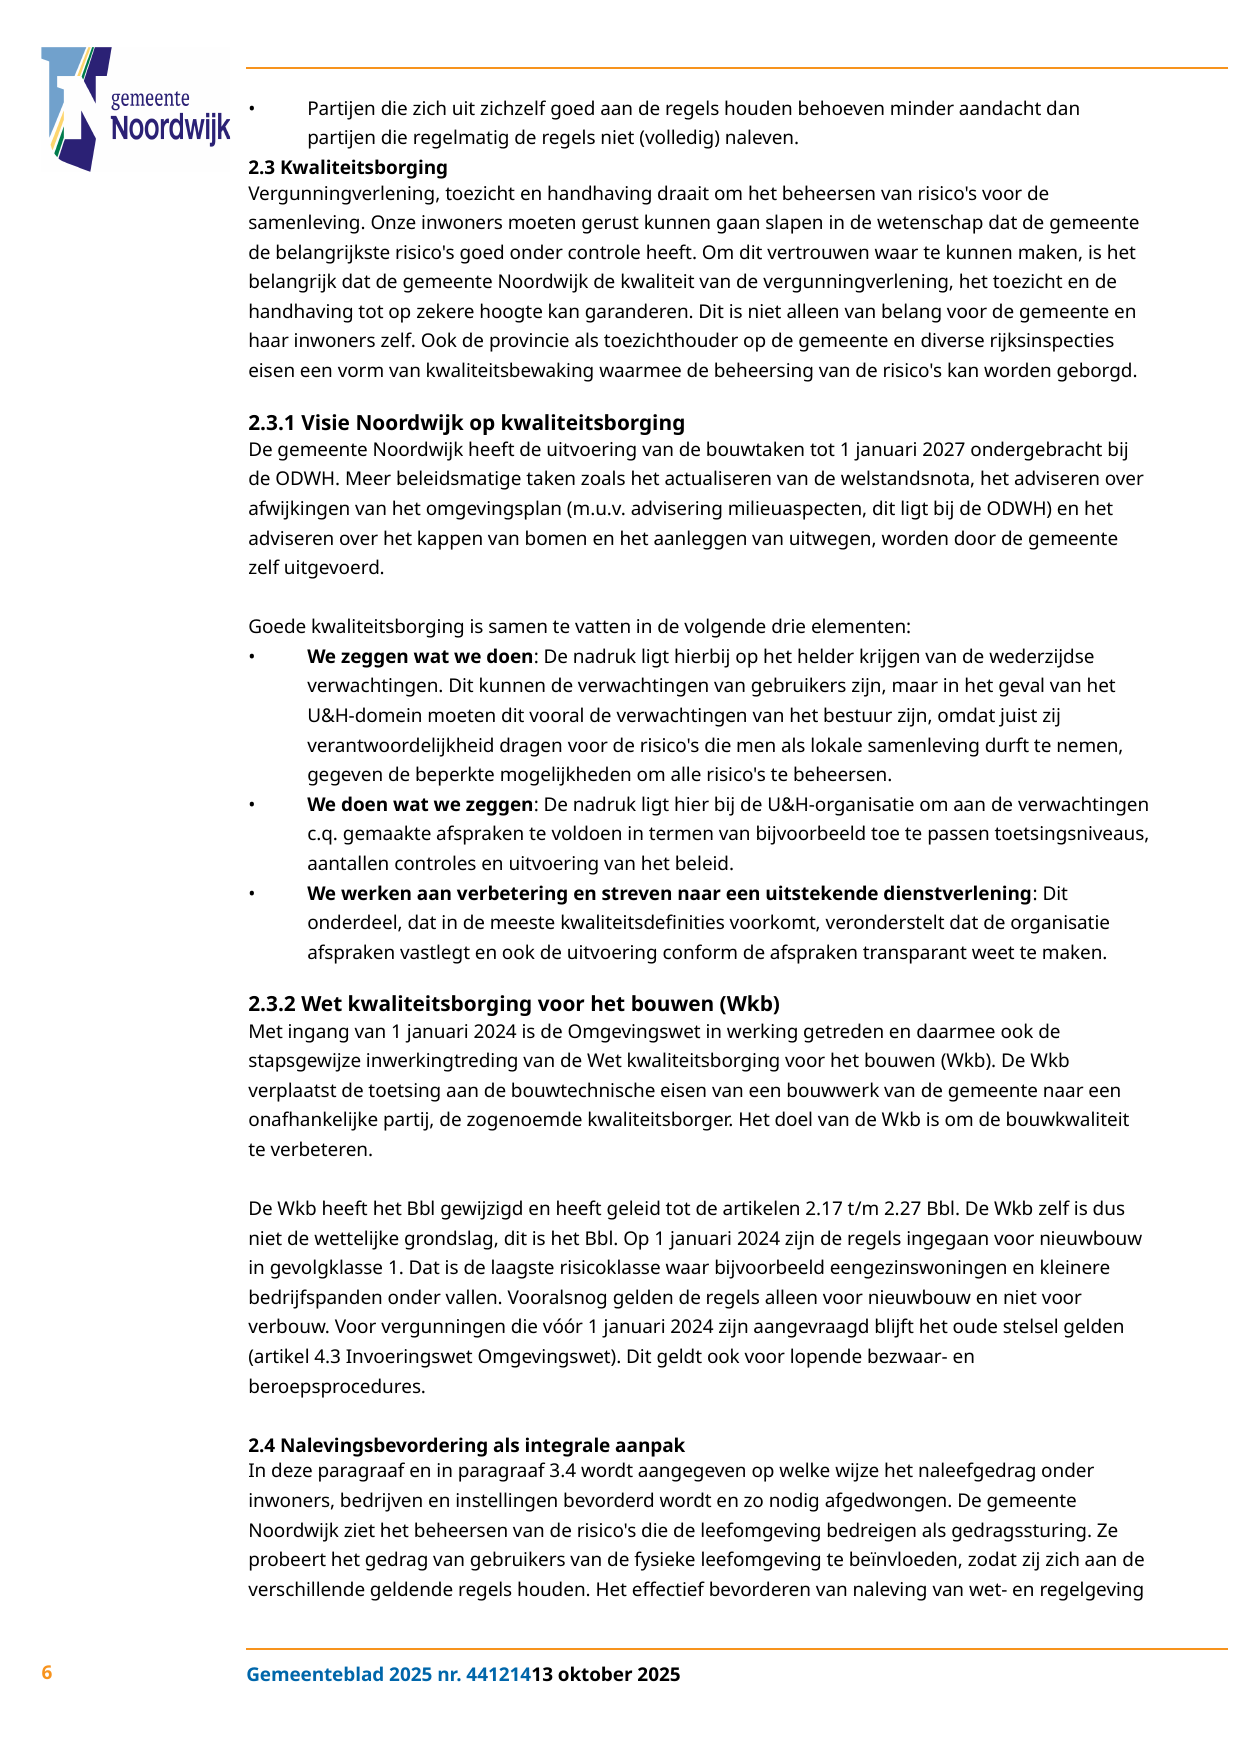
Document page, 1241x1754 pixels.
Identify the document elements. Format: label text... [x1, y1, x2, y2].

picture [41, 47, 231, 172]
text Met ingang van 1 januari 2024 is de Omgevingswet in werking getreden en daarmee ook de stapsgewijze inwerkingtreding van de Wet kwaliteitsborging voor het bouwen (Wkb). De Wkb verplaatst de toetsing aan de bouwtechnische eisen van een bouwwerk van de gemeente naar een onafhankelijke partij, de zogenoemde kwaliteitsborger. Het doel van de Wkb is om de bouwkwaliteit te verbeteren. [248, 1018, 1152, 1162]
text 2.4 Nalevingsbevordering als integrale aanpak [248, 1432, 1152, 1458]
list We doen wat we zeggen: De nadruk ligt hier bij de U&H-organisatie om aan de verwachtingen c.q. gemaakte afspraken te voldoen in termen van bijvoorbeeld toe te passen toetsingsniveaus, aantallen controles en uitvoering van het beleid. [248, 791, 1152, 876]
list Partijen die zich uit zichzelf goed aan de regels houden behoeven minder aandacht dan partijen die regelmatig de regels niet (volledig) naleven. [248, 95, 1152, 150]
text In deze paragraaf en in paragraaf 3.4 wordt aangegeven op welke wijze het naleefgedrag onder inwoners, bedrijven en instellingen bevorderd wordt en zo nodig afgedwongen. De gemeente Noordwijk ziet het beheersen van de risico's die de leefomgeving bedreigen als gedragssturing. Ze probeert het gedrag van gebruikers van de fysieke leefomgeving te beïnvloeden, zodat zij zich aan de verschillende geldende regels houden. Het effectief bevorderen van naleving van wet- en regelgeving [248, 1458, 1152, 1602]
text 2.3.1 Visie Noordwijk op kwaliteitsborging [248, 408, 1152, 436]
list We werken aan verbetering en streven naar een uitstekende dienstverlening: Dit onderdeel, dat in de meeste kwaliteitsdefinities voorkomt, veronderstelt dat de organisatie afspraken vastlegt en ook de uitvoering conform de afspraken transparant weet te maken. [248, 880, 1152, 965]
list We zeggen wat we doen: De nadruk ligt hierbij op het helder krijgen van de wederzijdse verwachtingen. Dit kunnen de verwachtingen van gebruikers zijn, maar in het geval van het U&H-domein moeten dit vooral de verwachtingen van het bestuur zijn, omdat juist zij verantwoordelijkheid dragen voor de risico's die men als lokale samenleving durft te nemen, gegeven de beperkte mogelijkheden om alle risico's te beheersen. [248, 643, 1152, 787]
text Goede kwaliteitsborging is samen te vatten in de volgende drie elementen: [248, 613, 1152, 639]
text Vergunningverlening, toezicht en handhaving draait om het beheersen van risico's voor de samenleving. Onze inwoners moeten gerust kunnen gaan slapen in de wetenschap dat de gemeente de belangrijkste risico's goed onder controle heeft. Om dit vertrouwen waar te kunnen maken, is het belangrijk dat de gemeente Noordwijk de kwaliteit van de vergunningverlening, het toezicht en de handhaving tot op zekere hoogte kan garanderen. Dit is niet alleen van belang voor de gemeente en haar inwoners zelf. Ook de provincie als toezichthouder op de gemeente en diverse rijksinspecties eisen een vorm van kwaliteitsbewaking waarmee de beheersing van de risico's kan worden geborgd. [248, 180, 1152, 383]
text 2.3 Kwaliteitsborging [248, 154, 1152, 180]
text 2.3.2 Wet kwaliteitsborging voor het bouwen (Wkb) [248, 989, 1152, 1018]
text De gemeente Noordwijk heeft de uitvoering van de bouwtaken tot 1 januari 2027 ondergebracht bij de ODWH. Meer beleidsmatige taken zoals het actualiseren van de welstandsnota, het adviseren over afwijkingen van het omgevingsplan (m.u.v. advisering milieuaspecten, dit ligt bij de ODWH) en het adviseren over het kappen van bomen en het aanleggen van uitwegen, worden door de gemeente zelf uitgevoerd. [248, 436, 1152, 580]
text De Wkb heeft het Bbl gewijzigd en heeft geleid tot de artikelen 2.17 t/m 2.27 Bbl. De Wkb zelf is dus niet de wettelijke grondslag, dit is het Bbl. Op 1 januari 2024 zijn de regels ingegaan voor nieuwbouw in gevolgklasse 1. Dat is de laagste risicoklasse waar bijvoorbeeld eengezinswoningen en kleinere bedrijfspanden onder vallen. Vooralsnog gelden de regels alleen voor nieuwbouw en niet voor verbouw. Voor vergunningen die vóór 1 januari 2024 zijn aangevraagd blijft het oude stelsel gelden (artikel 4.3 Invoeringswet Omgevingswet). Dit geldt ook voor lopende bezwaar- en beroepsprocedures. [248, 1195, 1152, 1398]
